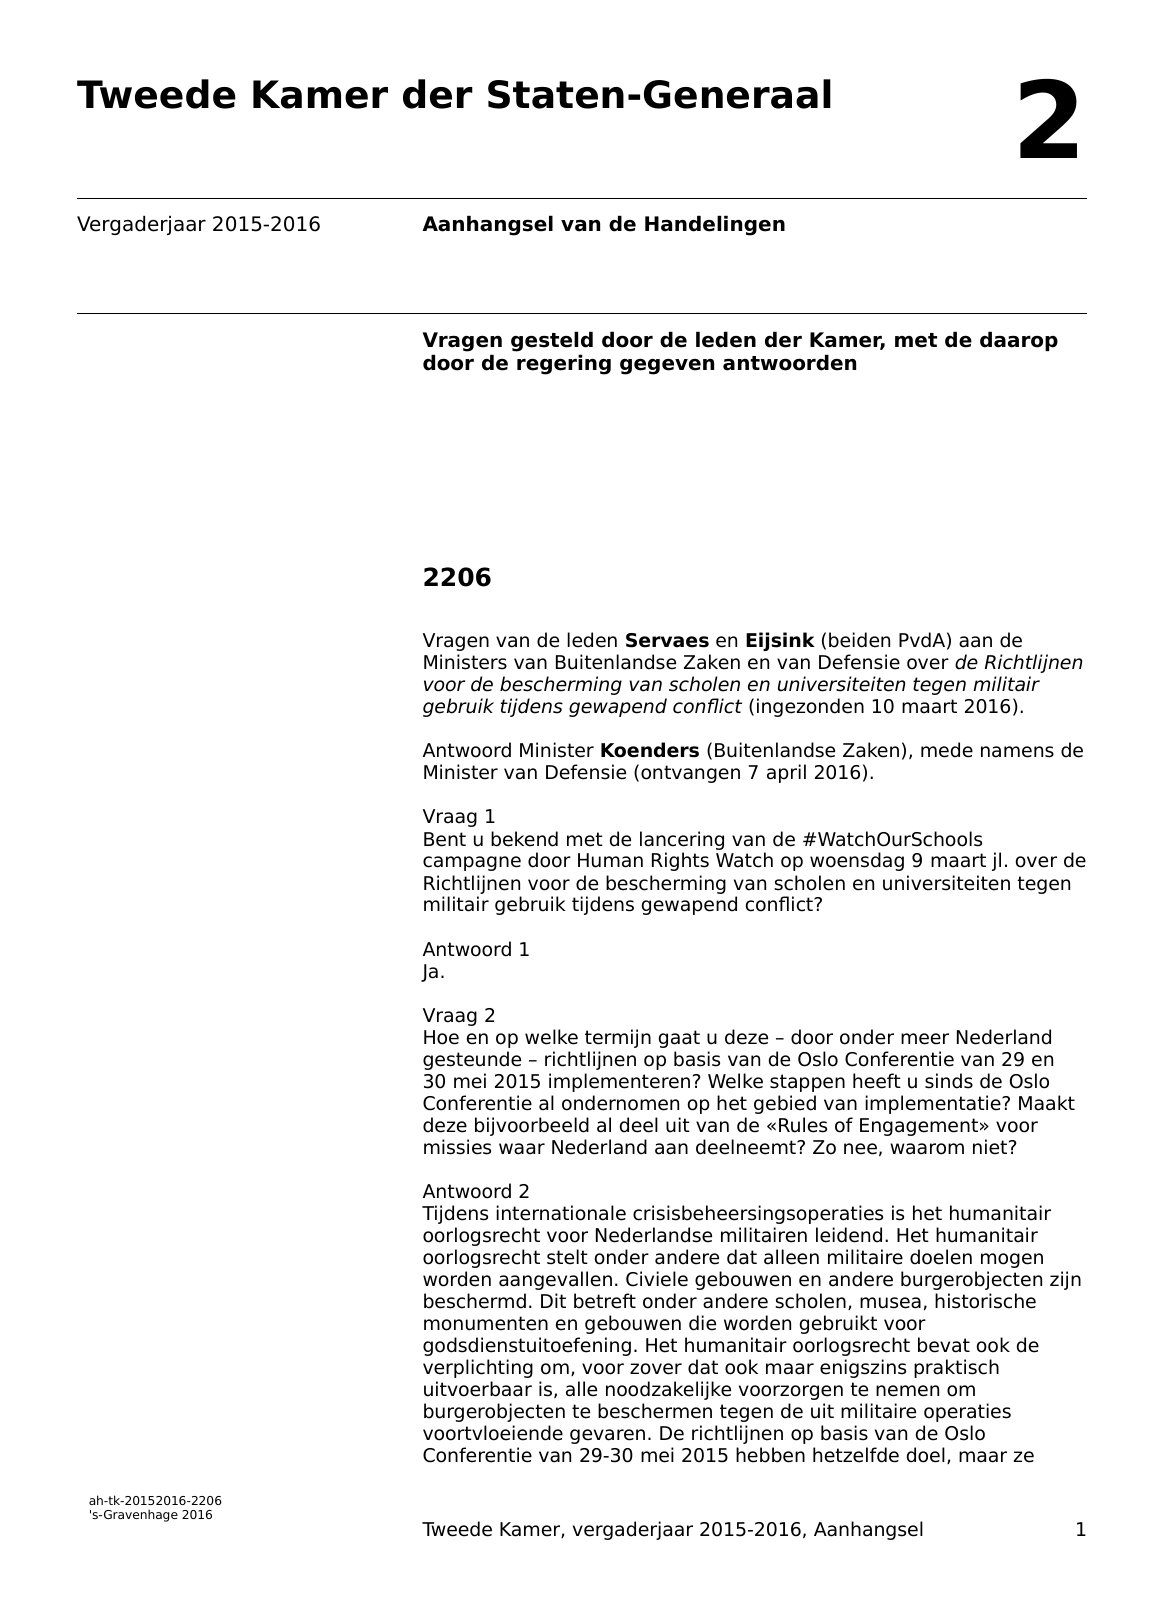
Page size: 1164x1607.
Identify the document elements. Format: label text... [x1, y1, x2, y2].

text Vraag 2 [422, 1005, 1087, 1027]
table_cell Aanhangsel van de Handelingen [422, 199, 1087, 313]
text ah-tk-20152016-2206 [88, 1494, 323, 1508]
text Bent u bekend met de lancering van de #WatchOurSchools campagne door Human Rights Watch op woensdag 9 maart jl. over de Richtlijnen voor de bescherming van scholen en universiteiten tegen militair gebruik tijdens gewapend conflict? [422, 828, 1087, 916]
table_cell [77, 314, 422, 375]
table_cell Vragen gesteld door de leden der Kamer, met de daarop door de regering gegeven antwoorden [422, 314, 1087, 375]
table_header 2 [886, 59, 1087, 198]
text Tijdens internationale crisisbeheersingsoperaties is het humanitair oorlogsrecht voor Nederlandse militairen leidend. Het humanitair oorlogsrecht stelt onder andere dat alleen militaire doelen mogen worden aangevallen. Civiele gebouwen en andere burgerobjecten zijn beschermd. Dit betreft onder andere scholen, musea, historische monumenten en gebouwen die worden gebruikt voor godsdienstuitoefening. Het humanitair oorlogsrecht bevat ook de verplichting om, voor zover dat ook maar enigszins praktisch uitvoerbaar is, alle noodzakelijke voorzorgen te nemen om burgerobjecten te beschermen tegen de uit militaire operaties voortvloeiende gevaren. De richtlijnen op basis van de Oslo Conferentie van 29-30 mei 2015 hebben hetzelfde doel, maar ze [422, 1203, 1087, 1466]
text 2206 [422, 563, 1087, 592]
text Hoe en op welke termijn gaat u deze – door onder meer Nederland gesteunde – richtlijnen op basis van de Oslo Conferentie van 29 en 30 mei 2015 implementeren? Welke stappen heeft u sinds de Oslo Conferentie al ondernomen op het gebied van implementatie? Maakt deze bijvoorbeeld al deel uit van de «Rules of Engagement» voor missies waar Nederland aan deelneemt? Zo nee, waarom niet? [422, 1027, 1087, 1158]
text Antwoord Minister Koenders (Buitenlandse Zaken), mede namens de Minister van Defensie (ontvangen 7 april 2016). [422, 740, 1087, 784]
text Antwoord 2 [422, 1181, 1087, 1203]
text Vraag 1 [422, 806, 1087, 828]
text Antwoord 1 [422, 938, 1087, 961]
table_cell Vergaderjaar 2015-2016 [77, 199, 422, 313]
table_header Tweede Kamer der Staten-Generaal [77, 59, 886, 198]
text Vragen van de leden Servaes en Eijsink (beiden PvdA) aan de Ministers van Buitenlandse Zaken en van Defensie over de Richtlijnen voor de bescherming van scholen en universiteiten tegen militair gebruik tijdens gewapend conflict (ingezonden 10 maart 2016). [422, 630, 1087, 718]
text Ja. [422, 961, 1087, 982]
text 's-Gravenhage 2016 [88, 1508, 323, 1522]
